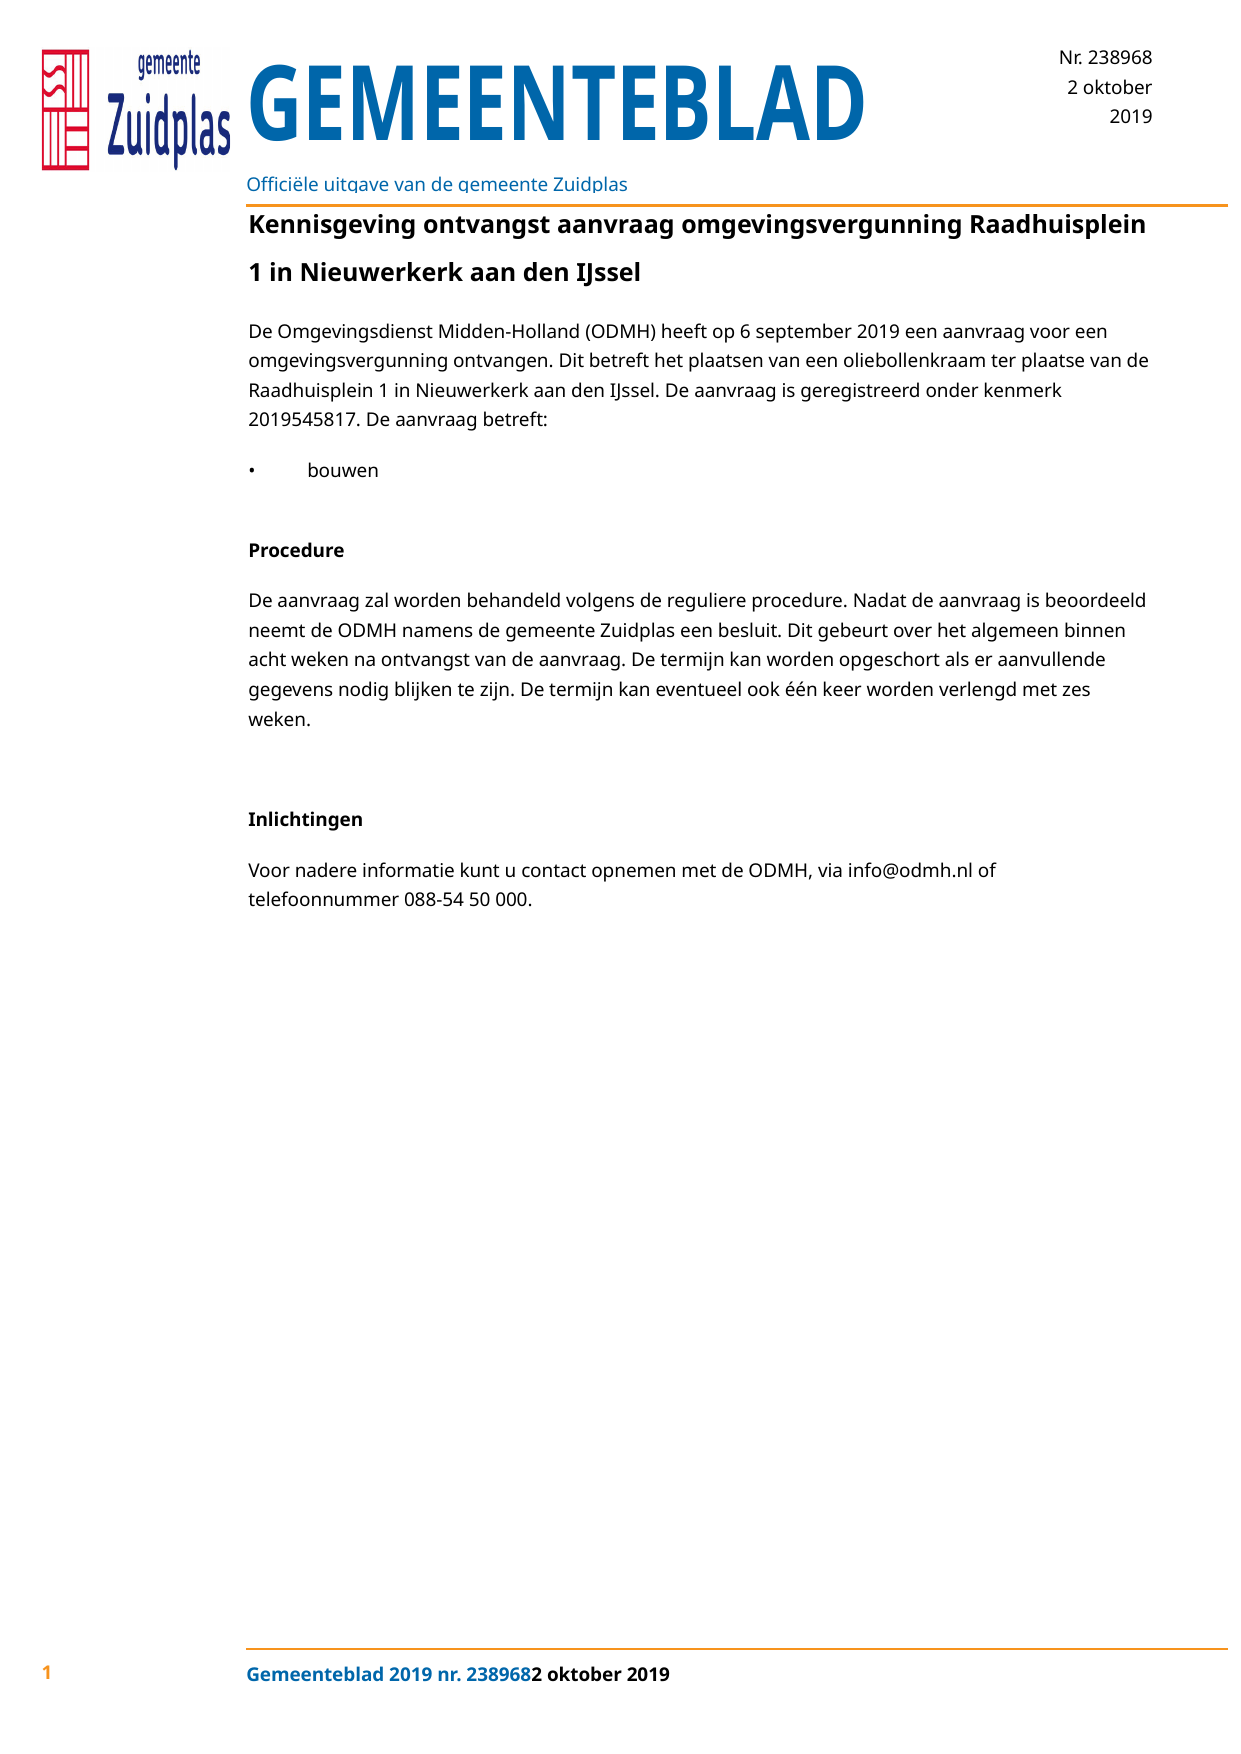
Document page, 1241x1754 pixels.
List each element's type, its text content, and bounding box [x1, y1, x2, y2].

text Inlichtingen [248, 807, 1152, 832]
text De Omgevingsdienst Midden-Holland (ODMH) heeft op 6 september 2019 een aanvraag voor een omgevingsvergunning ontvangen. Dit betreft het plaatsen van een oliebollenkraam ter plaatse van de Raadhuisplein 1 in Nieuwerkerk aan den IJssel. De aanvraag is geregistreerd onder kenmerk 2019545817. De aanvraag betreft: [248, 318, 1152, 432]
text Voor nadere informatie kunt u contact opnemen met de ODMH, via info@odmh.nl of telefoonnummer 088-54 50 000. [248, 857, 1152, 912]
text Kennisgeving ontvangst aanvraag omgevingsvergunning Raadhuisplein 1 in Nieuwerkerk aan den IJssel [248, 207, 1152, 288]
text De aanvraag zal worden behandeld volgens de reguliere procedure. Nadat de aanvraag is beoordeeld neemt de ODMH namens de gemeente Zuidplas een besluit. Dit gebeurt over het algemeen binnen acht weken na ontvangst van de aanvraag. De termijn kan worden opgeschort als er aanvullende gegevens nodig blijken te zijn. De termijn kan eventueel ook één keer worden verlengd met zes weken. [248, 587, 1152, 732]
list bouwen [248, 457, 1152, 483]
text Procedure [248, 537, 1152, 563]
picture [41, 47, 231, 172]
